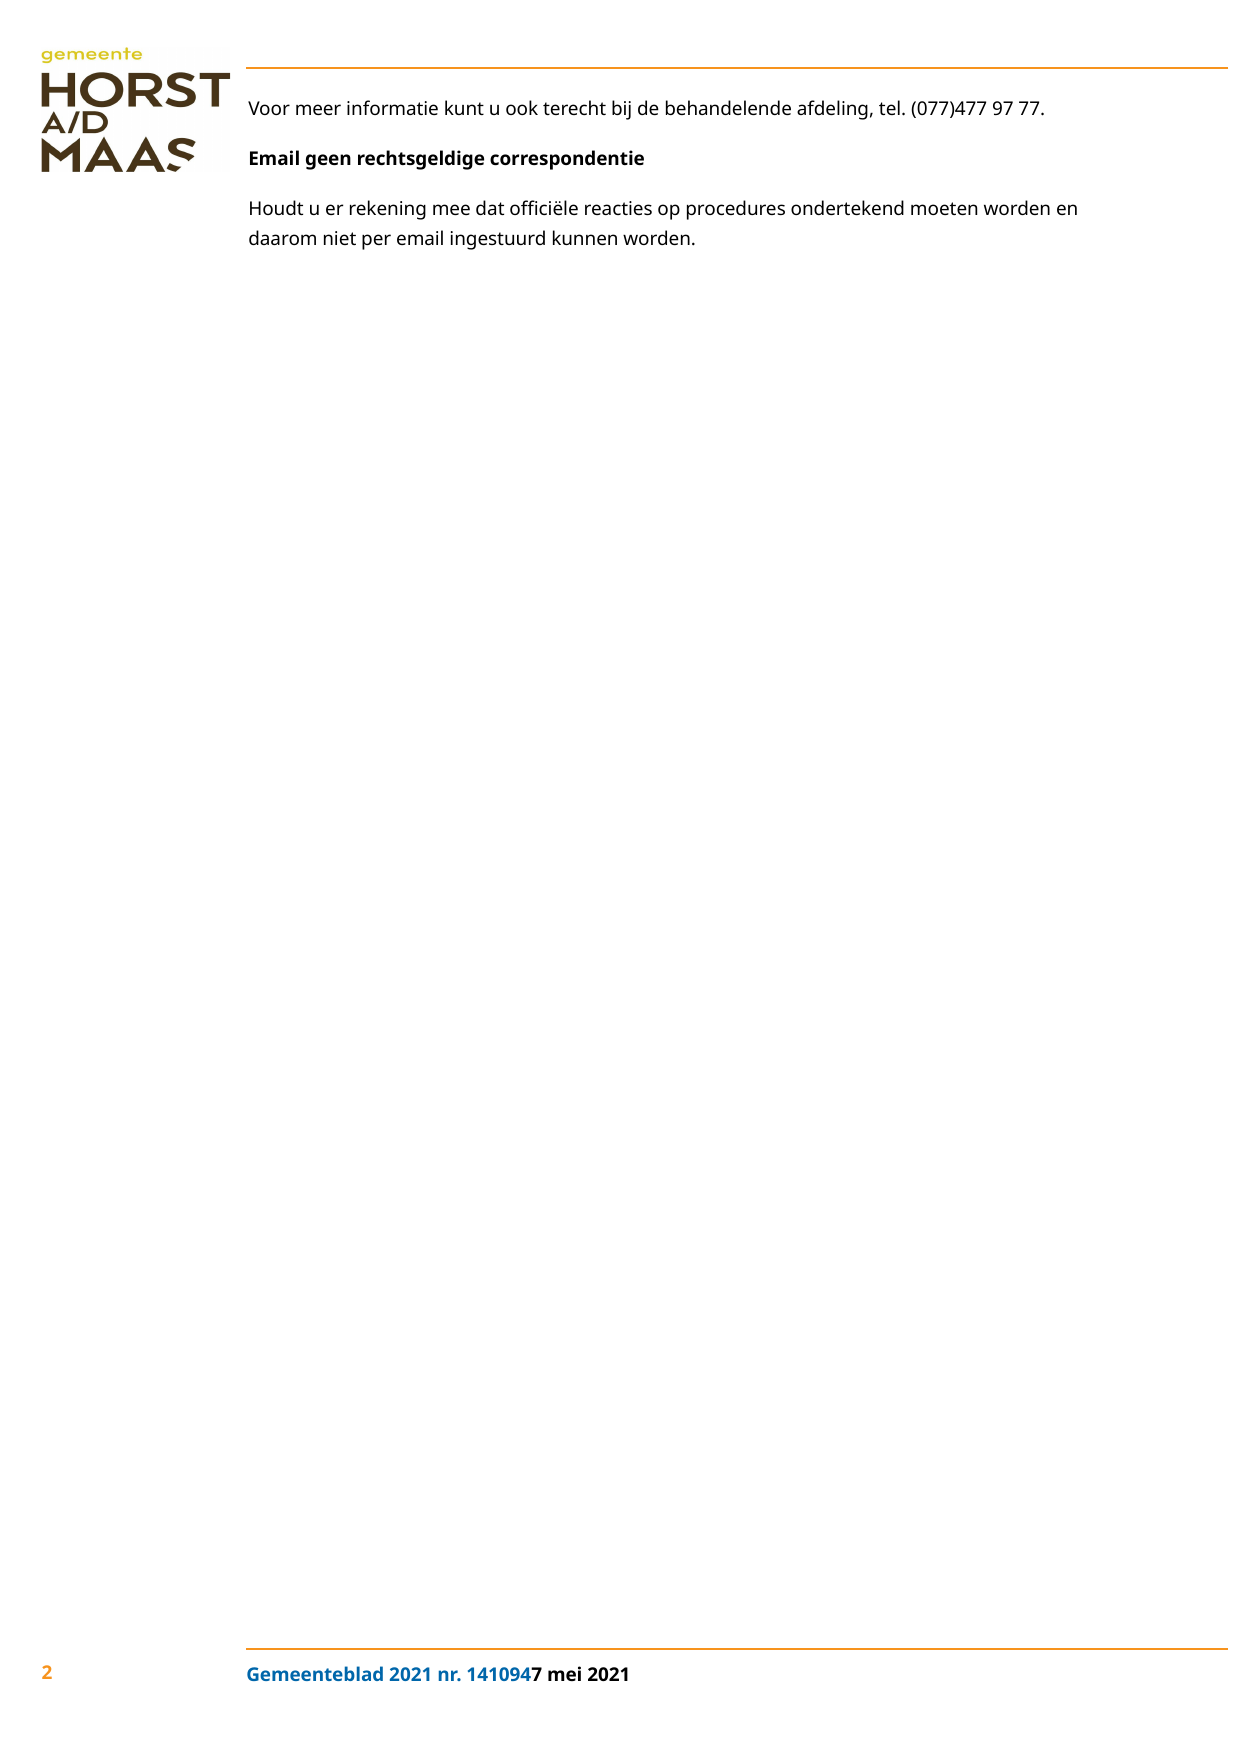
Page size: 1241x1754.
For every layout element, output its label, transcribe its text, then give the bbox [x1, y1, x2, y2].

text Email geen rechtsgeldige correspondentie [248, 145, 1152, 171]
text Voor meer informatie kunt u ook terecht bij de behandelende afdeling, tel. (077)477 97 77. [248, 95, 1152, 121]
text Houdt u er rekening mee dat officiële reacties op procedures ondertekend moeten worden en daarom niet per email ingestuurd kunnen worden. [248, 196, 1152, 251]
picture [41, 47, 231, 172]
